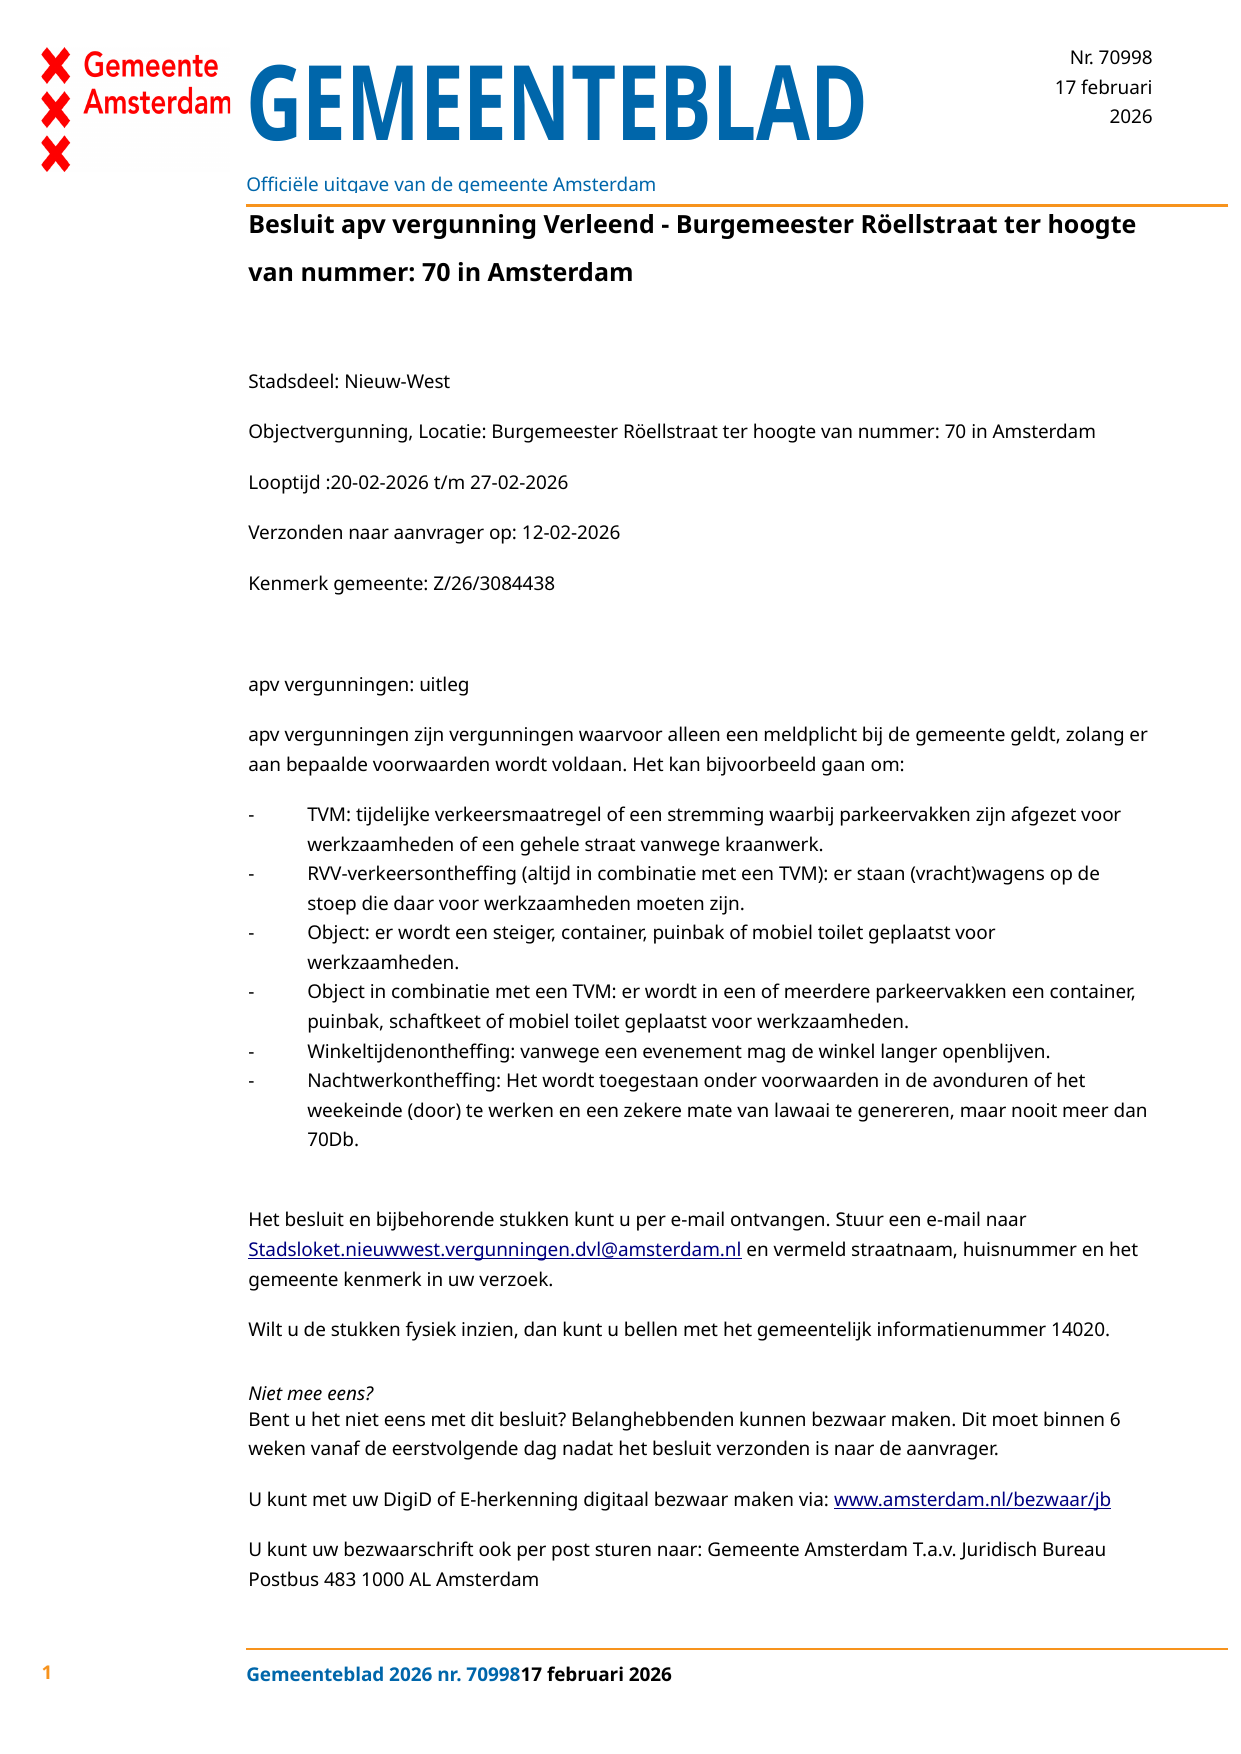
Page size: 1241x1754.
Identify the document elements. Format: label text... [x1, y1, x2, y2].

text U kunt met uw DigiD of E-herkenning digitaal bezwaar maken via: www.amsterdam.nl/bezwaar/jb [248, 1486, 1152, 1512]
text U kunt uw bezwaarschrift ook per post sturen naar: Gemeente Amsterdam T.a.v. Juridisch Bureau Postbus 483 1000 AL Amsterdam [248, 1536, 1152, 1592]
text Niet mee eens? [248, 1380, 1152, 1406]
text Bent u het niet eens met dit besluit? Belanghebbenden kunnen bezwaar maken. Dit moet binnen 6 weken vanaf de eerstvolgende dag nadat het besluit verzonden is naar de aanvrager. [248, 1406, 1152, 1461]
list Nachtwerkontheffing: Het wordt toegestaan onder voorwaarden in de avonduren of het weekeinde (door) te werken en een zekere mate van lawaai te genereren, maar nooit meer dan 70Db. [248, 1067, 1152, 1152]
list Object in combinatie met een TVM: er wordt in een of meerdere parkeervakken een container, puinbak, schaftkeet of mobiel toilet geplaatst voor werkzaamheden. [248, 979, 1152, 1034]
text Objectvergunning, Locatie: Burgemeester Röellstraat ter hoogte van nummer: 70 in Amsterdam [248, 419, 1152, 444]
text apv vergunningen zijn vergunningen waarvoor alleen een meldplicht bij de gemeente geldt, zolang er aan bepaalde voorwaarden wordt voldaan. Het kan bijvoorbeeld gaan om: [248, 721, 1152, 777]
text Verzonden naar aanvrager op: 12-02-2026 [248, 519, 1152, 545]
text Looptijd :20-02-2026 t/m 27-02-2026 [248, 469, 1152, 495]
text Stadsdeel: Nieuw-West [248, 368, 1152, 394]
text Kenmerk gemeente: Z/26/3084438 [248, 570, 1152, 596]
list TVM: tijdelijke verkeersmaatregel of een stremming waarbij parkeervakken zijn afgezet voor werkzaamheden of een gehele straat vanwege kraanwerk. [248, 801, 1152, 857]
text Besluit apv vergunning Verleend - Burgemeester Röellstraat ter hoogte van nummer: 70 in Amsterdam [248, 207, 1152, 288]
picture [41, 47, 231, 172]
list Object: er wordt een steiger, container, puinbak of mobiel toilet geplaatst voor werkzaamheden. [248, 919, 1152, 975]
list Winkeltijdenontheffing: vanwege een evenement mag de winkel langer openblijven. [248, 1038, 1152, 1064]
text Wilt u de stukken fysiek inzien, dan kunt u bellen met het gemeentelijk informatienummer 14020. [248, 1316, 1152, 1342]
text apv vergunningen: uitleg [248, 671, 1152, 697]
list RVV-verkeersontheffing (altijd in combinatie met een TVM): er staan (vracht)wagens op de stoep die daar voor werkzaamheden moeten zijn. [248, 860, 1152, 916]
text Het besluit en bijbehorende stukken kunt u per e-mail ontvangen. Stuur een e-mail naar Stadsloket.nieuwwest.vergunningen.dvl@amsterdam.nl en vermeld straatnaam, huisnummer en het gemeente kenmerk in uw verzoek. [248, 1207, 1152, 1292]
